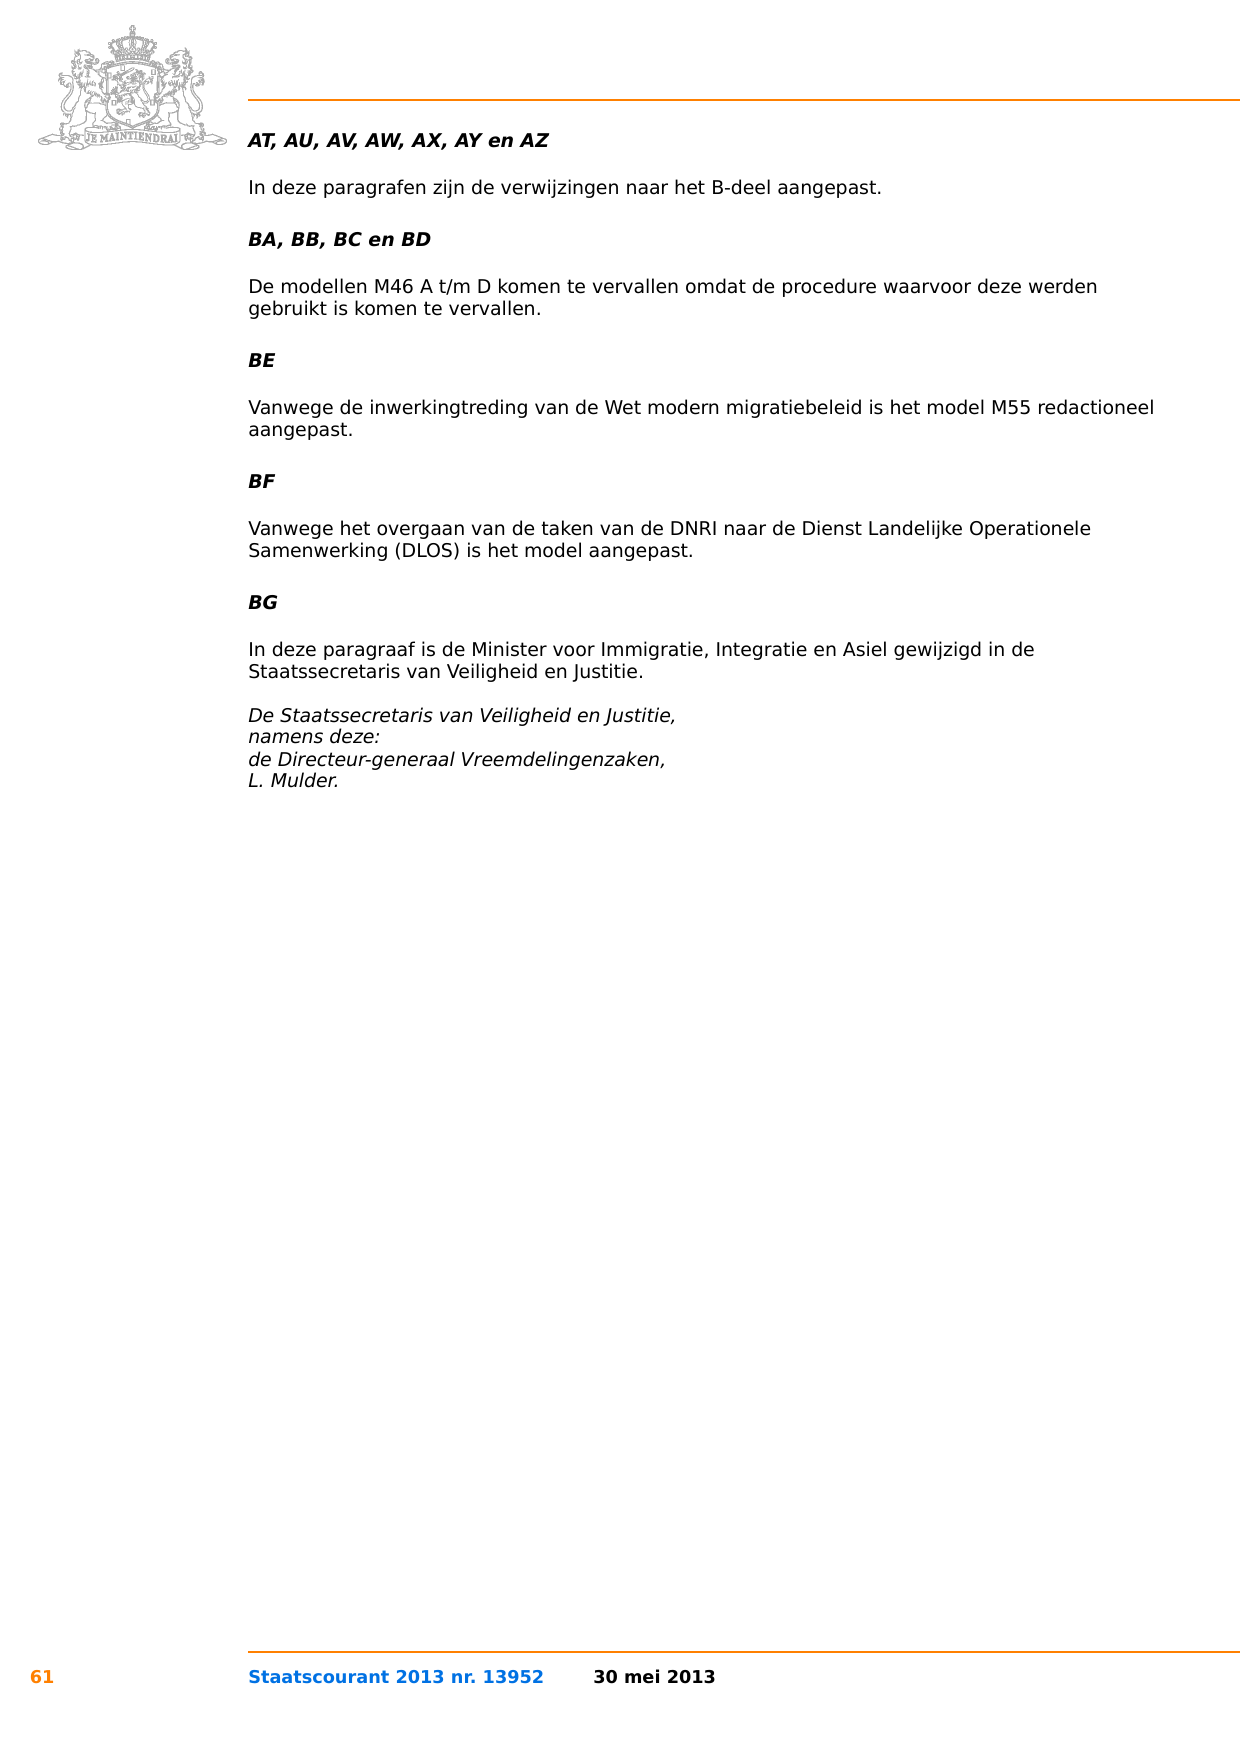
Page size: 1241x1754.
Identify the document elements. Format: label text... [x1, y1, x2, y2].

subtitle BF [248, 471, 1163, 493]
text De Staatssecretaris van Veiligheid en Justitie, namens deze: de Directeur-generaal Vreemdelingenzaken, L. Mulder. [248, 704, 1163, 792]
text Vanwege de inwerkingtreding van de Wet modern migratiebeleid is het model M55 redactioneel aangepast. [248, 397, 1163, 441]
subtitle BA, BB, BC en BD [248, 229, 1163, 251]
subtitle BG [248, 592, 1163, 614]
subtitle BE [248, 350, 1163, 372]
text In deze paragrafen zijn de verwijzingen naar het B-deel aangepast. [248, 177, 1163, 199]
text Vanwege het overgaan van de taken van de DNRI naar de Dienst Landelijke Operationele Samenwerking (DLOS) is het model aangepast. [248, 518, 1163, 562]
picture [38, 25, 227, 150]
text In deze paragraaf is de Minister voor Immigratie, Integratie en Asiel gewijzigd in de Staatssecretaris van Veiligheid en Justitie. [248, 639, 1163, 683]
subtitle AT, AU, AV, AW, AX, AY en AZ [248, 130, 1163, 152]
text De modellen M46 A t/m D komen te vervallen omdat de procedure waarvoor deze werden gebruikt is komen te vervallen. [248, 276, 1163, 320]
